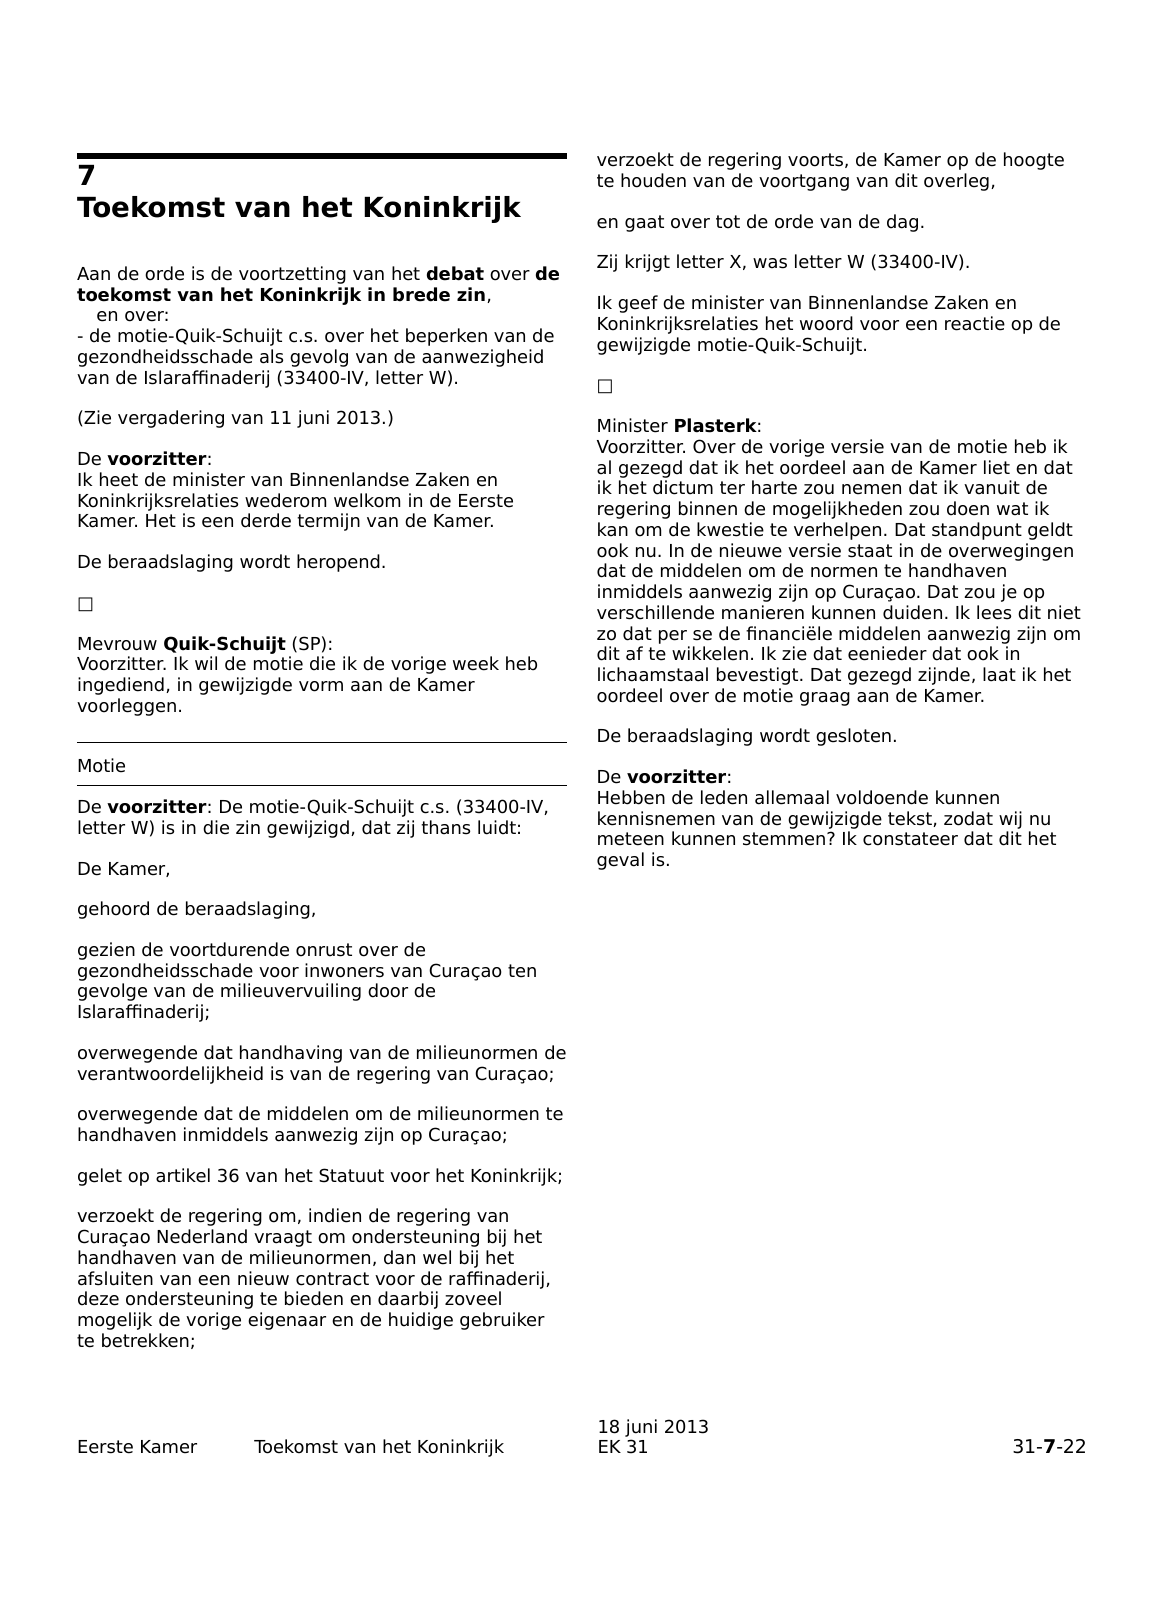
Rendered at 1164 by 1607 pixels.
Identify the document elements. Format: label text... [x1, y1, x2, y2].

text Hebben de leden allemaal voldoende kunnen kennisnemen van de gewijzigde tekst, zodat wij nu meteen kunnen stemmen? Ik constateer dat dit het geval is. [596, 788, 1087, 871]
text De beraadslaging wordt gesloten. [596, 726, 1087, 747]
text De beraadslaging wordt heropend. [77, 552, 567, 573]
text Voorzitter. Over de vorige versie van de motie heb ik al gezegd dat ik het oordeel aan de Kamer liet en dat ik het dictum ter harte zou nemen dat ik vanuit de regering binnen de mogelijkheden zou doen wat ik kan om de kwestie te verhelpen. Dat standpunt geldt ook nu. In de nieuwe versie staat in de overwegingen dat de middelen om de normen te handhaven inmiddels aanwezig zijn op Curaçao. Dat zou je op verschillende manieren kunnen duiden. Ik lees dit niet zo dat per se de financiële middelen aanwezig zijn om dit af te wikkelen. Ik zie dat eenieder dat ook in lichaamstaal bevestigt. Dat gezegd zijnde, laat ik het oordeel over de motie graag aan de Kamer. [596, 437, 1087, 706]
text overwegende dat handhaving van de milieunormen de verantwoordelijkheid is van de regering van Curaçao; [77, 1043, 567, 1084]
text overwegende dat de middelen om de milieunormen te handhaven inmiddels aanwezig zijn op Curaçao; [77, 1104, 567, 1146]
text De Kamer, [77, 858, 567, 879]
text Ik geef de minister van Binnenlandse Zaken en Koninkrijksrelaties het woord voor een reactie op de gewijzigde motie-Quik-Schuijt. [596, 293, 1087, 355]
text □ [77, 593, 567, 613]
text □ [596, 375, 1087, 396]
text verzoekt de regering om, indien de regering van Curaçao Nederland vraagt om ondersteuning bij het handhaven van de milieunormen, dan wel bij het afsluiten van een nieuw contract voor de raffinaderij, deze ondersteuning te bieden en daarbij zoveel mogelijk de vorige eigenaar en de huidige gebruiker te betrekken; [77, 1206, 567, 1351]
text Motie [77, 756, 567, 777]
text Zij krijgt letter X, was letter W (33400-IV). [596, 252, 1087, 273]
text gelet op artikel 36 van het Statuut voor het Koninkrijk; [77, 1166, 567, 1186]
text De voorzitter: De motie-Quik-Schuijt c.s. (33400-IV, letter W) is in die zin gewijzigd, dat zij thans luidt: [77, 797, 567, 838]
text Aan de orde is de voortzetting van het debat over de toekomst van het Koninkrijk in brede zin, [77, 264, 567, 305]
text De voorzitter: [77, 449, 567, 470]
title 7 Toekomst van het Koninkrijk [77, 159, 567, 224]
text Mevrouw Quik-Schuijt (SP): [77, 633, 567, 654]
text Minister Plasterk: [596, 416, 1087, 437]
text (Zie vergadering van 11 juni 2013.) [77, 408, 567, 429]
text verzoekt de regering voorts, de Kamer op de hoogte te houden van de voortgang van dit overleg, [596, 150, 1087, 192]
text De voorzitter: [596, 767, 1087, 788]
text gehoord de beraadslaging, [77, 899, 567, 920]
text Ik heet de minister van Binnenlandse Zaken en Koninkrijksrelaties wederom welkom in de Eerste Kamer. Het is een derde termijn van de Kamer. [77, 470, 567, 532]
text Voorzitter. Ik wil de motie die ik de vorige week heb ingediend, in gewijzigde vorm aan de Kamer voorleggen. [77, 654, 567, 716]
text gezien de voortdurende onrust over de gezondheidsschade voor inwoners van Curaçao ten gevolge van de milieuvervuiling door de Islaraffinaderij; [77, 940, 567, 1023]
text en over: [77, 305, 567, 326]
text en gaat over tot de orde van de dag. [596, 212, 1087, 232]
text - de motie-Quik-Schuijt c.s. over het beperken van de gezondheidsschade als gevolg van de aanwezigheid van de Islaraffinaderij (33400-IV, letter W). [77, 326, 567, 388]
